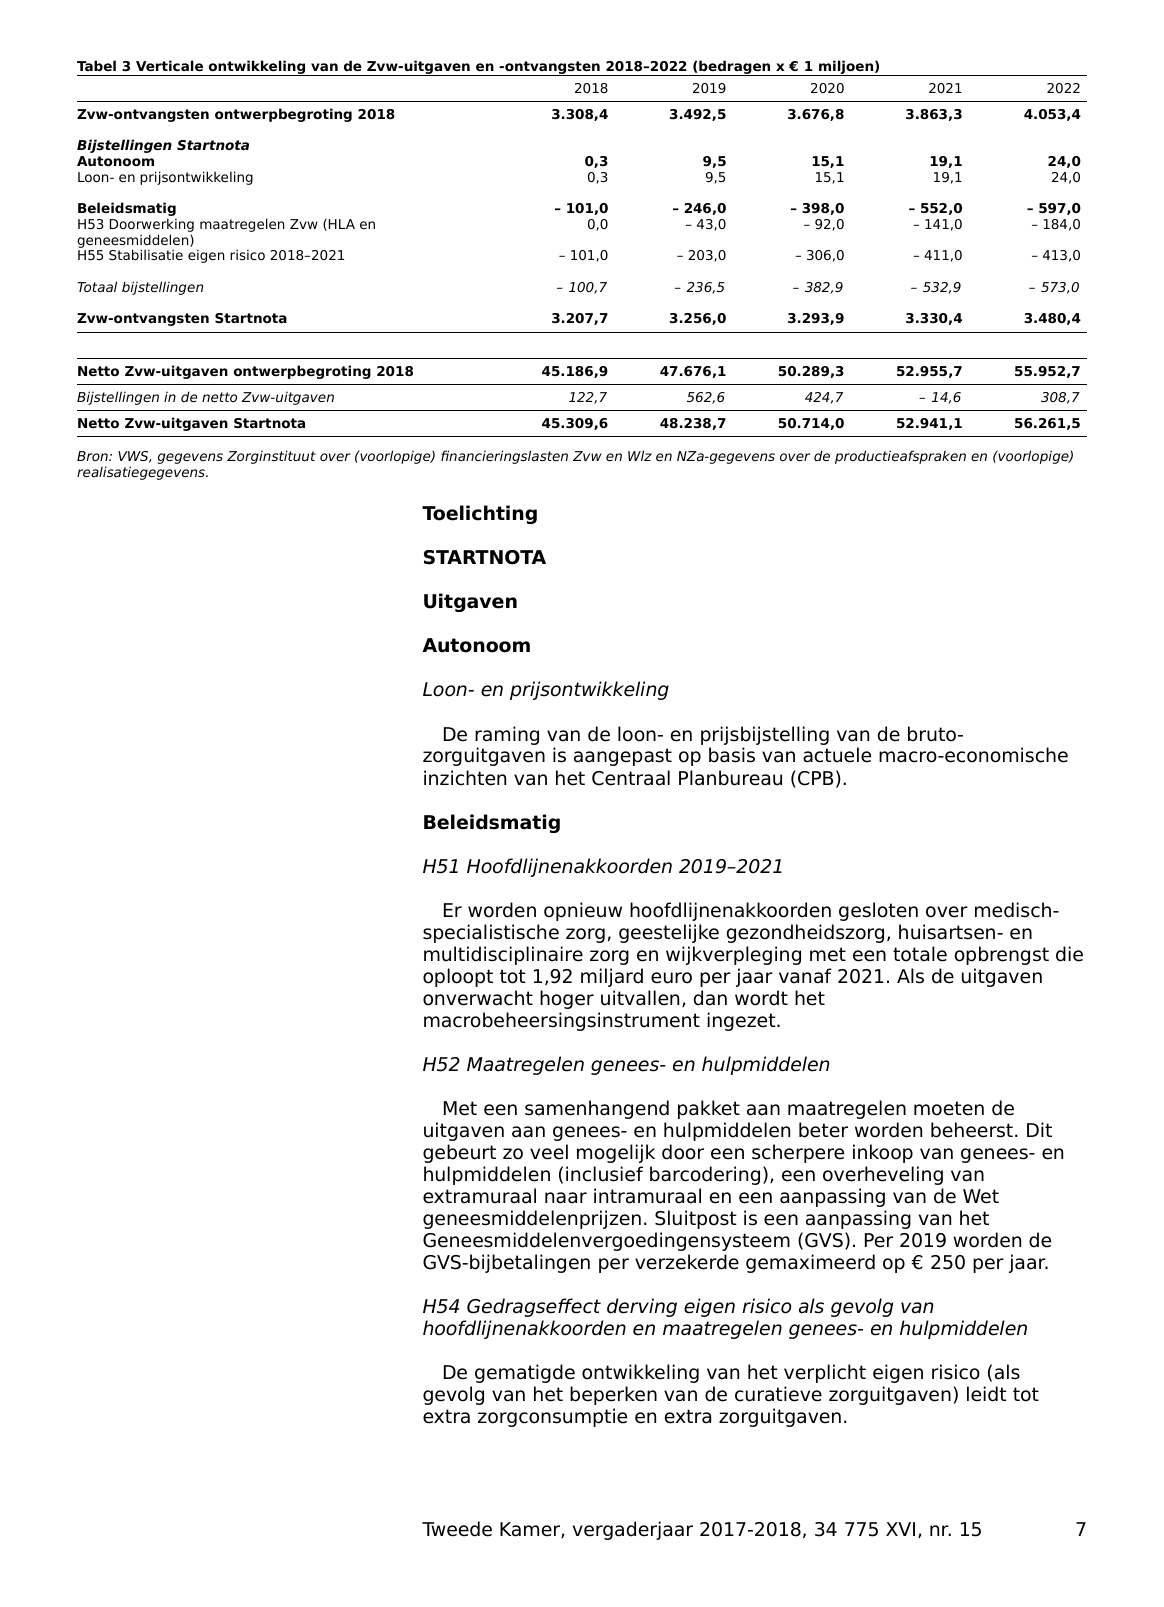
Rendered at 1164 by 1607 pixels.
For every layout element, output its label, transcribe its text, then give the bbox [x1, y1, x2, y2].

table_cell 2022 [969, 76, 1087, 101]
table_cell [77, 76, 496, 101]
table_cell 19,1 [850, 154, 968, 169]
table_cell 3.207,7 [496, 311, 614, 332]
subtitle Beleidsmatig [422, 812, 1087, 833]
table_cell – 141,0 [850, 217, 968, 248]
table_cell [969, 185, 1087, 201]
table_cell 308,7 [969, 385, 1087, 410]
table_cell – 14,6 [850, 385, 968, 410]
table_cell [496, 123, 614, 138]
table_cell 24,0 [969, 154, 1087, 169]
table_cell [496, 185, 614, 201]
subtitle H52 Maatregelen genees- en hulpmiddelen [422, 1054, 1087, 1076]
table_cell 50.289,3 [732, 359, 850, 384]
table_cell 45.186,9 [496, 359, 614, 384]
table_cell – 101,0 [496, 201, 614, 217]
table_cell – 184,0 [969, 217, 1087, 248]
table_cell H55 Stabilisatie eigen risico 2018–2021 [77, 248, 496, 264]
table_cell 2018 [496, 76, 614, 101]
table_cell [850, 264, 968, 280]
table_cell 56.261,5 [969, 411, 1087, 436]
table_cell [850, 295, 968, 311]
table_cell 3.256,0 [614, 311, 732, 332]
table_cell – 100,7 [496, 280, 614, 295]
table_cell [732, 264, 850, 280]
table_cell 0,3 [496, 154, 614, 169]
table_cell 3.308,4 [496, 102, 614, 122]
table_cell Bijstellingen in de netto Zvw-uitgaven [77, 385, 496, 410]
table_cell 2019 [614, 76, 732, 101]
table_cell [496, 264, 614, 280]
table_cell – 532,9 [850, 280, 968, 295]
table_cell – 597,0 [969, 201, 1087, 217]
table_cell [77, 295, 496, 311]
table_cell – 573,0 [969, 280, 1087, 295]
table_cell [614, 333, 732, 358]
table_cell Totaal bijstellingen [77, 280, 496, 295]
subtitle H54 Gedragseffect derving eigen risico als gevolg van hoofdlijnenakkoorden en maatregelen genees- en hulpmiddelen [422, 1296, 1087, 1340]
table_cell 15,1 [732, 170, 850, 185]
table_cell 3.492,5 [614, 102, 732, 122]
table_cell 4.053,4 [969, 102, 1087, 122]
table_cell 3.676,8 [732, 102, 850, 122]
table_cell [496, 138, 614, 154]
text De gematigde ontwikkeling van het verplicht eigen risico (als gevolg van het beperken van de curatieve zorguitgaven) leidt tot extra zorgconsumptie en extra zorguitgaven. [422, 1362, 1087, 1428]
table_cell 2021 [850, 76, 968, 101]
table_cell [850, 333, 968, 358]
table_cell [969, 333, 1087, 358]
table_cell 47.676,1 [614, 359, 732, 384]
table_cell – 203,0 [614, 248, 732, 264]
text Met een samenhangend pakket aan maatregelen moeten de uitgaven aan genees- en hulpmiddelen beter worden beheerst. Dit gebeurt zo veel mogelijk door een scherpere inkoop van genees- en hulpmiddelen (inclusief barcodering), een overheveling van extramuraal naar intramuraal en een aanpassing van de Wet geneesmiddelenprijzen. Sluitpost is een aanpassing van het Geneesmiddelenvergoedingensysteem (GVS). Per 2019 worden de GVS-bijbetalingen per verzekerde gemaximeerd op € 250 per jaar. [422, 1098, 1087, 1274]
table_cell [77, 333, 496, 358]
table_cell 45.309,6 [496, 411, 614, 436]
table_cell Netto Zvw-uitgaven Startnota [77, 411, 496, 436]
table_cell – 246,0 [614, 201, 732, 217]
table_header Tabel 3 Verticale ontwikkeling van de Zvw-uitgaven en -ontvangsten 2018–2022 (bedragen x € 1 miljoen) [77, 59, 1087, 75]
table_cell [496, 333, 614, 358]
table_cell – 236,5 [614, 280, 732, 295]
table_cell 2020 [732, 76, 850, 101]
table_cell Beleidsmatig [77, 201, 496, 217]
table_cell 122,7 [496, 385, 614, 410]
table_cell 19,1 [850, 170, 968, 185]
table_cell [850, 185, 968, 201]
table_cell [969, 138, 1087, 154]
subtitle STARTNOTA [422, 547, 1087, 569]
table_cell 50.714,0 [732, 411, 850, 436]
table_cell – 92,0 [732, 217, 850, 248]
subtitle Uitgaven [422, 591, 1087, 613]
table_cell [732, 295, 850, 311]
table_cell 55.952,7 [969, 359, 1087, 384]
table_cell 3.293,9 [732, 311, 850, 332]
table_cell 424,7 [732, 385, 850, 410]
table_cell – 43,0 [614, 217, 732, 248]
table_cell 3.863,3 [850, 102, 968, 122]
table_cell [732, 333, 850, 358]
table_cell [614, 295, 732, 311]
table_cell 3.480,4 [969, 311, 1087, 332]
subtitle Loon- en prijsontwikkeling [422, 679, 1087, 701]
table_cell [969, 123, 1087, 138]
table_cell Zvw-ontvangsten ontwerpbegroting 2018 [77, 102, 496, 122]
table_cell Bron: VWS, gegevens Zorginstituut over (voorlopige) financieringslasten Zvw en Wlz en NZa-gegevens over de productieafspraken en (voorlopige) realisatiegegevens. [77, 437, 1087, 480]
table_cell – 552,0 [850, 201, 968, 217]
text De raming van de loon- en prijsbijstelling van de bruto-zorguitgaven is aangepast op basis van actuele macro-economische inzichten van het Centraal Planbureau (CPB). [422, 723, 1087, 789]
table_cell [850, 138, 968, 154]
table_cell 9,5 [614, 154, 732, 169]
table_cell [969, 295, 1087, 311]
table_cell – 101,0 [496, 248, 614, 264]
table_cell – 411,0 [850, 248, 968, 264]
table_cell [614, 138, 732, 154]
table_cell [614, 264, 732, 280]
table_cell [732, 123, 850, 138]
table_cell Autonoom [77, 154, 496, 169]
table_cell [732, 138, 850, 154]
table_cell [77, 123, 496, 138]
table_cell [732, 185, 850, 201]
table_cell Bijstellingen Startnota [77, 138, 496, 154]
table_cell Loon- en prijsontwikkeling [77, 170, 496, 185]
table_cell 15,1 [732, 154, 850, 169]
table_cell – 306,0 [732, 248, 850, 264]
table_cell – 398,0 [732, 201, 850, 217]
table_cell 0,3 [496, 170, 614, 185]
table_cell 48.238,7 [614, 411, 732, 436]
table_cell 0,0 [496, 217, 614, 248]
subtitle H51 Hoofdlijnenakkoorden 2019–2021 [422, 856, 1087, 878]
subtitle Toelichting [422, 503, 1087, 524]
table_cell [496, 295, 614, 311]
table_cell [77, 264, 496, 280]
table_cell H53 Doorwerking maatregelen Zvw (HLA en geneesmiddelen) [77, 217, 496, 248]
table_cell 9,5 [614, 170, 732, 185]
table_cell 562,6 [614, 385, 732, 410]
table_cell [614, 123, 732, 138]
table_cell Netto Zvw-uitgaven ontwerpbegroting 2018 [77, 359, 496, 384]
table_cell [77, 185, 496, 201]
table_cell 24,0 [969, 170, 1087, 185]
table_cell Zvw-ontvangsten Startnota [77, 311, 496, 332]
table_cell 3.330,4 [850, 311, 968, 332]
subtitle Autonoom [422, 635, 1087, 657]
table_cell 52.941,1 [850, 411, 968, 436]
table_cell [850, 123, 968, 138]
text Er worden opnieuw hoofdlijnenakkoorden gesloten over medisch-specialistische zorg, geestelijke gezondheidszorg, huisartsen- en multidisciplinaire zorg en wijkverpleging met een totale opbrengst die oploopt tot 1,92 miljard euro per jaar vanaf 2021. Als de uitgaven onverwacht hoger uitvallen, dan wordt het macrobeheersingsinstrument ingezet. [422, 900, 1087, 1032]
table_cell – 382,9 [732, 280, 850, 295]
table_cell 52.955,7 [850, 359, 968, 384]
table_cell – 413,0 [969, 248, 1087, 264]
table_cell [614, 185, 732, 201]
table_cell [969, 264, 1087, 280]
